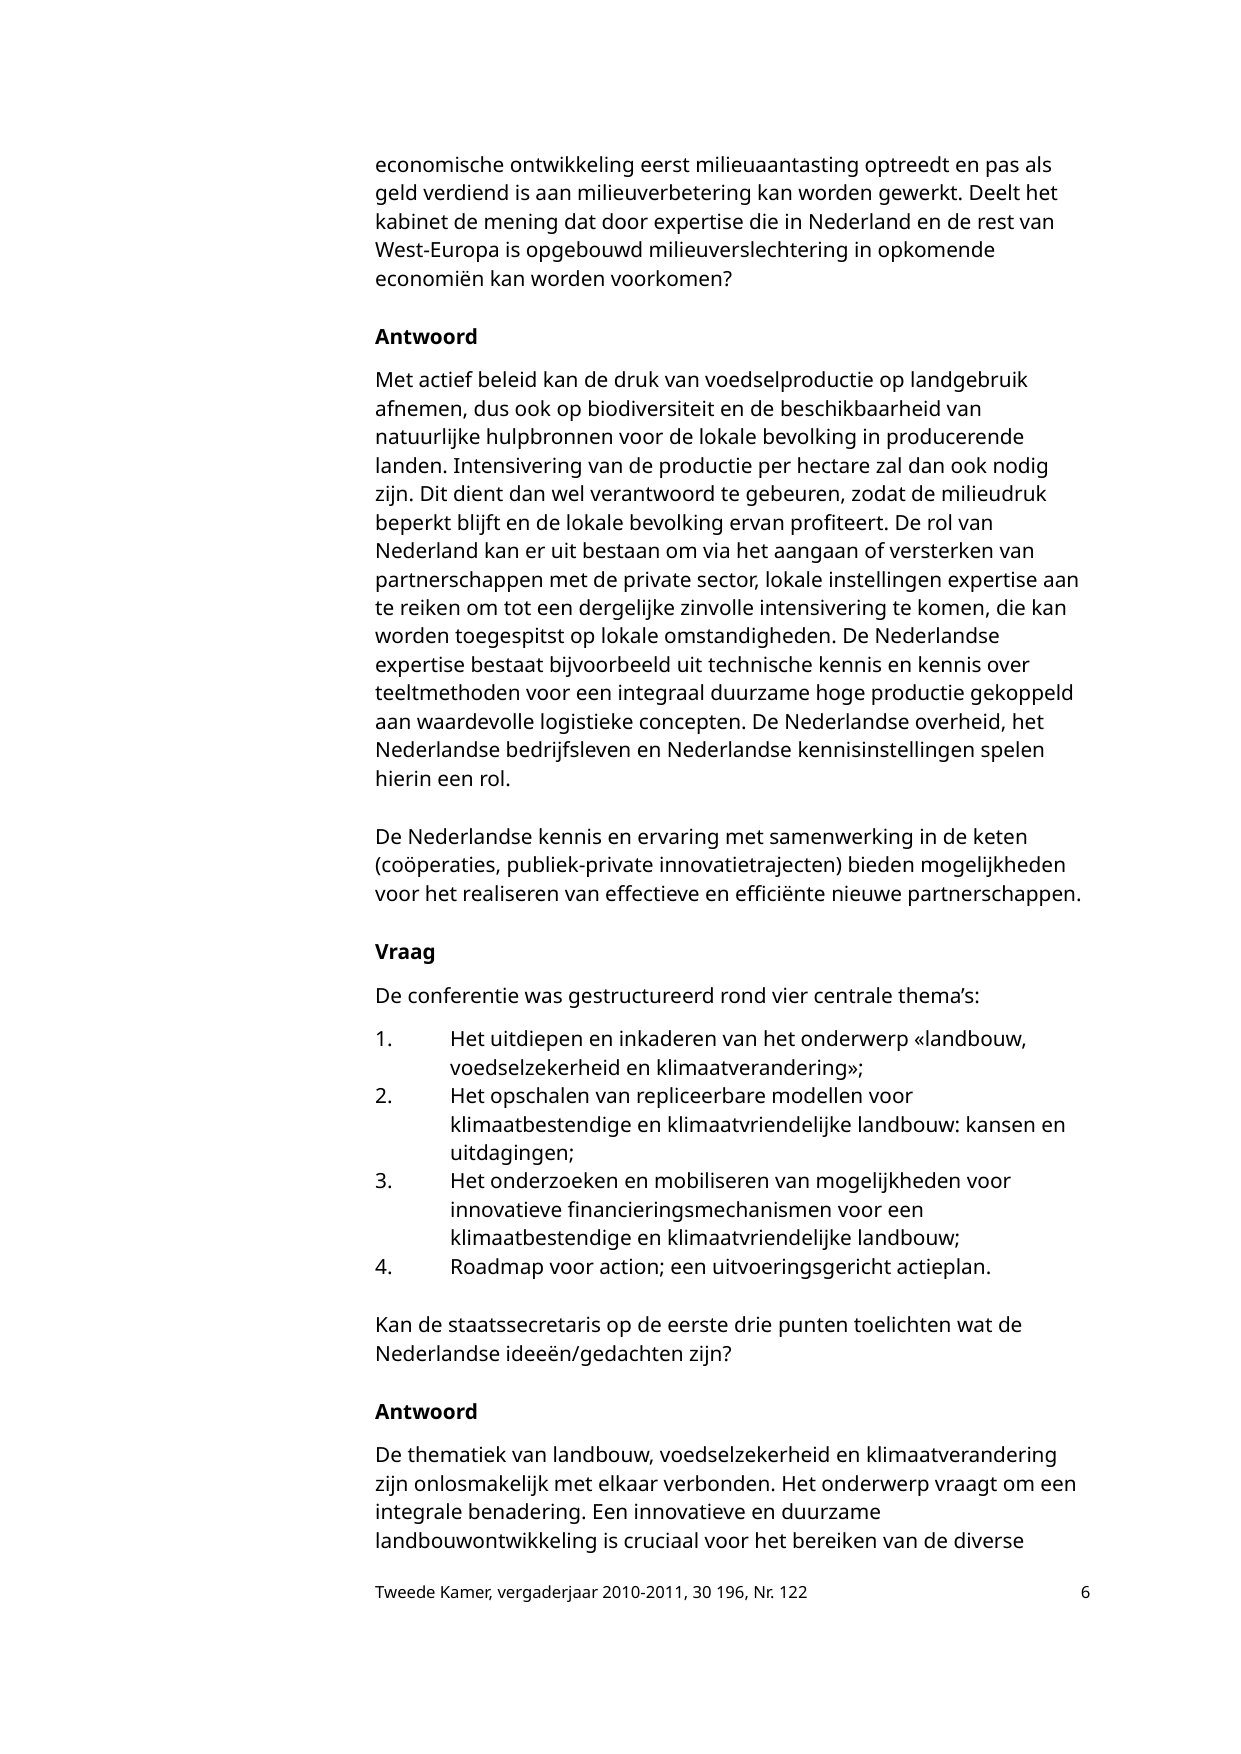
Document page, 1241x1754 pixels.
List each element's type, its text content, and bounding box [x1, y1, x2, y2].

text economische ontwikkeling eerst milieuaantasting optreedt en pas als geld verdiend is aan milieuverbetering kan worden gewerkt. Deelt het kabinet de mening dat door expertise die in Nederland en de rest van West-Europa is opgebouwd milieuverslechtering in opkomende economiën kan worden voorkomen? [375, 150, 1090, 292]
text Antwoord [375, 1397, 1090, 1426]
text Vraag [375, 937, 1090, 966]
text Antwoord [375, 322, 1090, 351]
text De thematiek van landbouw, voedselzekerheid en klimaatverandering zijn onlosmakelijk met elkaar verbonden. Het onderwerp vraagt om een integrale benadering. Een innovatieve en duurzame landbouwontwikkeling is cruciaal voor het bereiken van de diverse [375, 1441, 1090, 1554]
list Het onderzoeken en mobiliseren van mogelijkheden voor innovatieve financieringsmechanismen voor een klimaatbestendige en klimaatvriendelijke landbouw; [375, 1167, 1090, 1252]
list Het uitdiepen en inkaderen van het onderwerp «landbouw, voedselzekerheid en klimaatverandering»; [375, 1024, 1090, 1081]
list Roadmap voor action; een uitvoeringsgericht actieplan. [375, 1252, 1090, 1280]
list Het opschalen van repliceerbare modellen voor klimaatbestendige en klimaatvriendelijke landbouw: kansen en uitdagingen; [375, 1081, 1090, 1167]
text De conferentie was gestructureerd rond vier centrale thema’s: [375, 981, 1090, 1009]
text Met actief beleid kan de druk van voedselproductie op landgebruik afnemen, dus ook op biodiversiteit en de beschikbaarheid van natuurlijke hulpbronnen voor de lokale bevolking in producerende landen. Intensivering van de productie per hectare zal dan ook nodig zijn. Dit dient dan wel verantwoord te gebeuren, zodat de milieudruk beperkt blijft en de lokale bevolking ervan profiteert. De rol van Nederland kan er uit bestaan om via het aangaan of versterken van partnerschappen met de private sector, lokale instellingen expertise aan te reiken om tot een dergelijke zinvolle intensivering te komen, die kan worden toegespitst op lokale omstandigheden. De Nederlandse expertise bestaat bijvoorbeeld uit technische kennis en kennis over teeltmethoden voor een integraal duurzame hoge productie gekoppeld aan waardevolle logistieke concepten. De Nederlandse overheid, het Nederlandse bedrijfsleven en Nederlandse kennisinstellingen spelen hierin een rol. [375, 366, 1090, 792]
text De Nederlandse kennis en ervaring met samenwerking in de keten (coöperaties, publiek-private innovatietrajecten) bieden mogelijkheden voor het realiseren van effectieve en efficiënte nieuwe partnerschappen. [375, 822, 1090, 907]
text Kan de staatssecretaris op de eerste drie punten toelichten wat de Nederlandse ideeën/gedachten zijn? [375, 1310, 1090, 1367]
